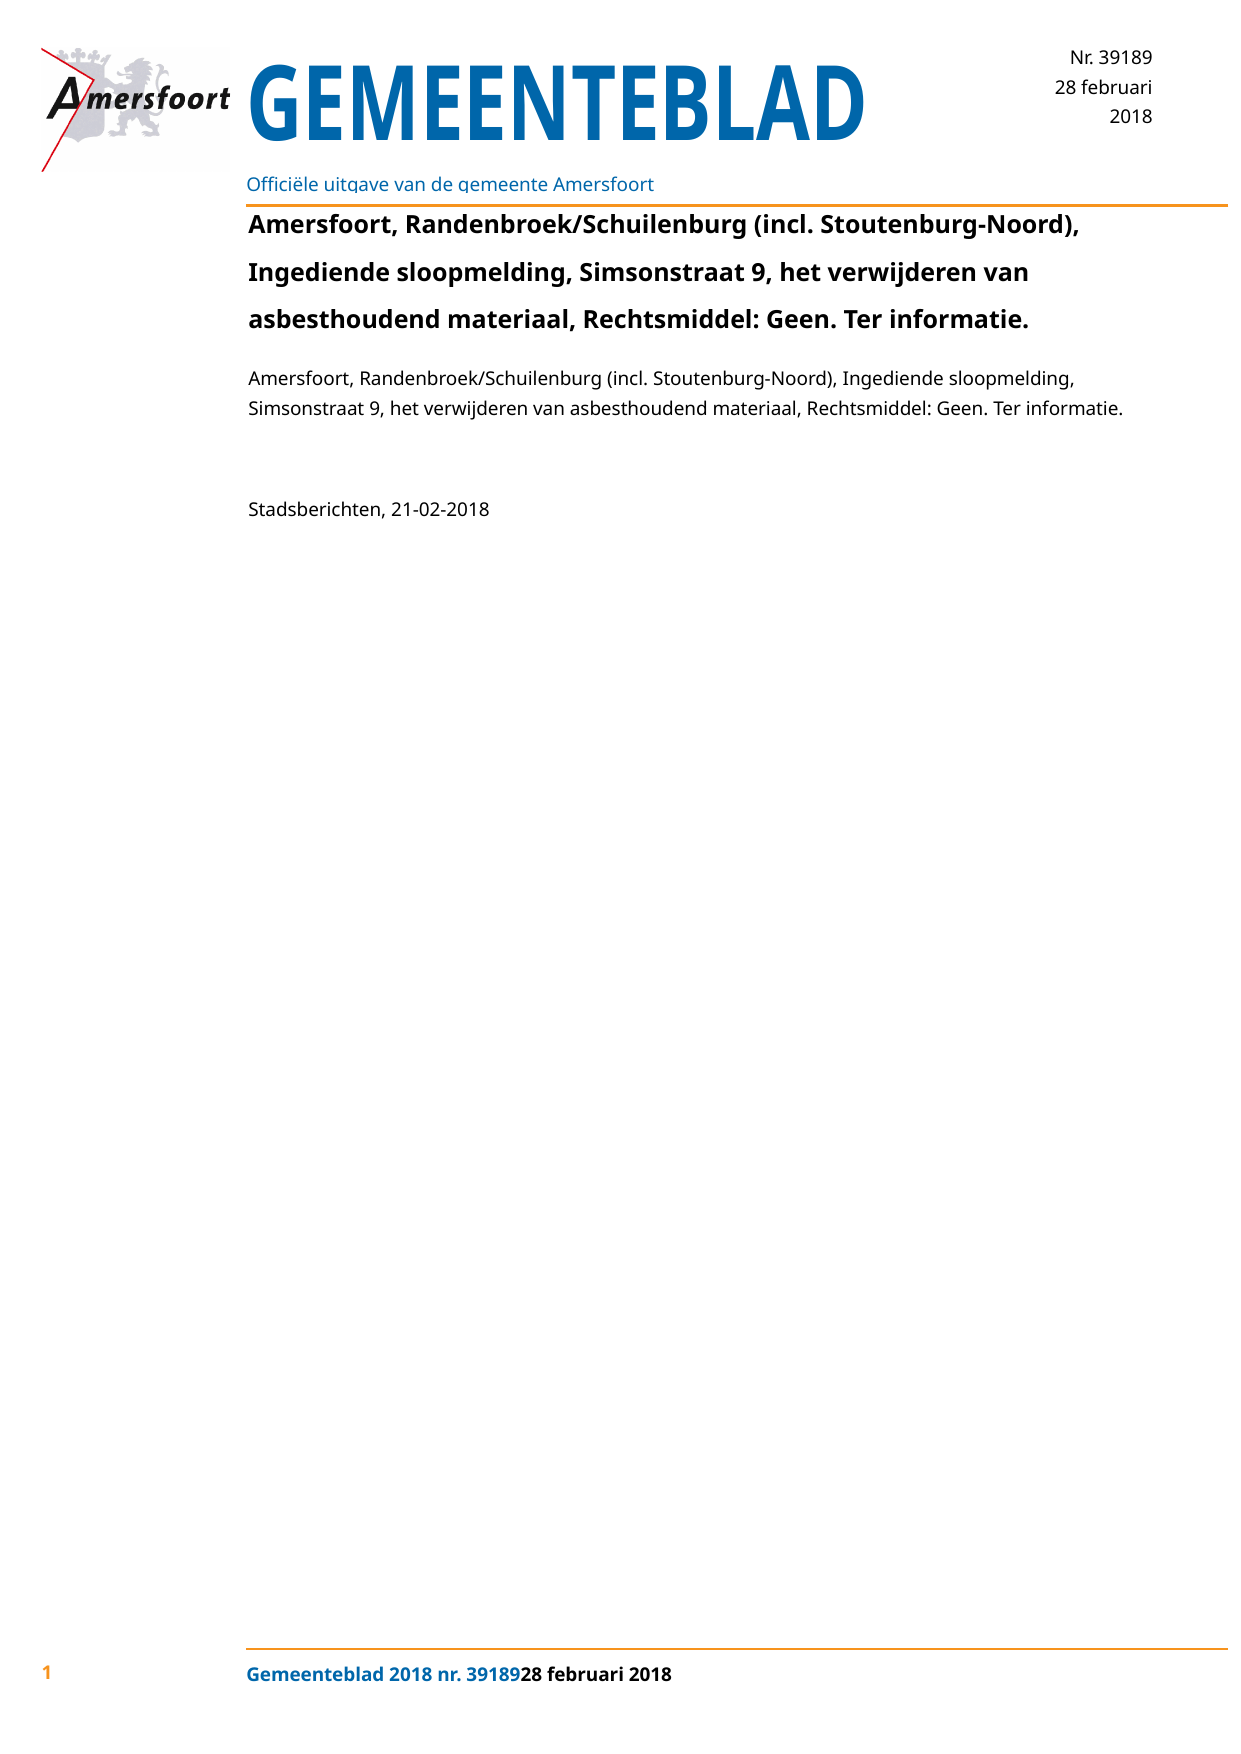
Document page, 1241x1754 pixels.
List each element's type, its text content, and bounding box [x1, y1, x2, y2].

text Amersfoort, Randenbroek/Schuilenburg (incl. Stoutenburg-Noord), Ingediende sloopmelding, Simsonstraat 9, het verwijderen van asbesthoudend materiaal, Rechtsmiddel: Geen. Ter informatie. [248, 366, 1152, 421]
picture [41, 47, 231, 172]
text Amersfoort, Randenbroek/Schuilenburg (incl. Stoutenburg-Noord), Ingediende sloopmelding, Simsonstraat 9, het verwijderen van asbesthoudend materiaal, Rechtsmiddel: Geen. Ter informatie. [248, 207, 1152, 336]
text Stadsberichten, 21-02-2018 [248, 496, 1152, 522]
